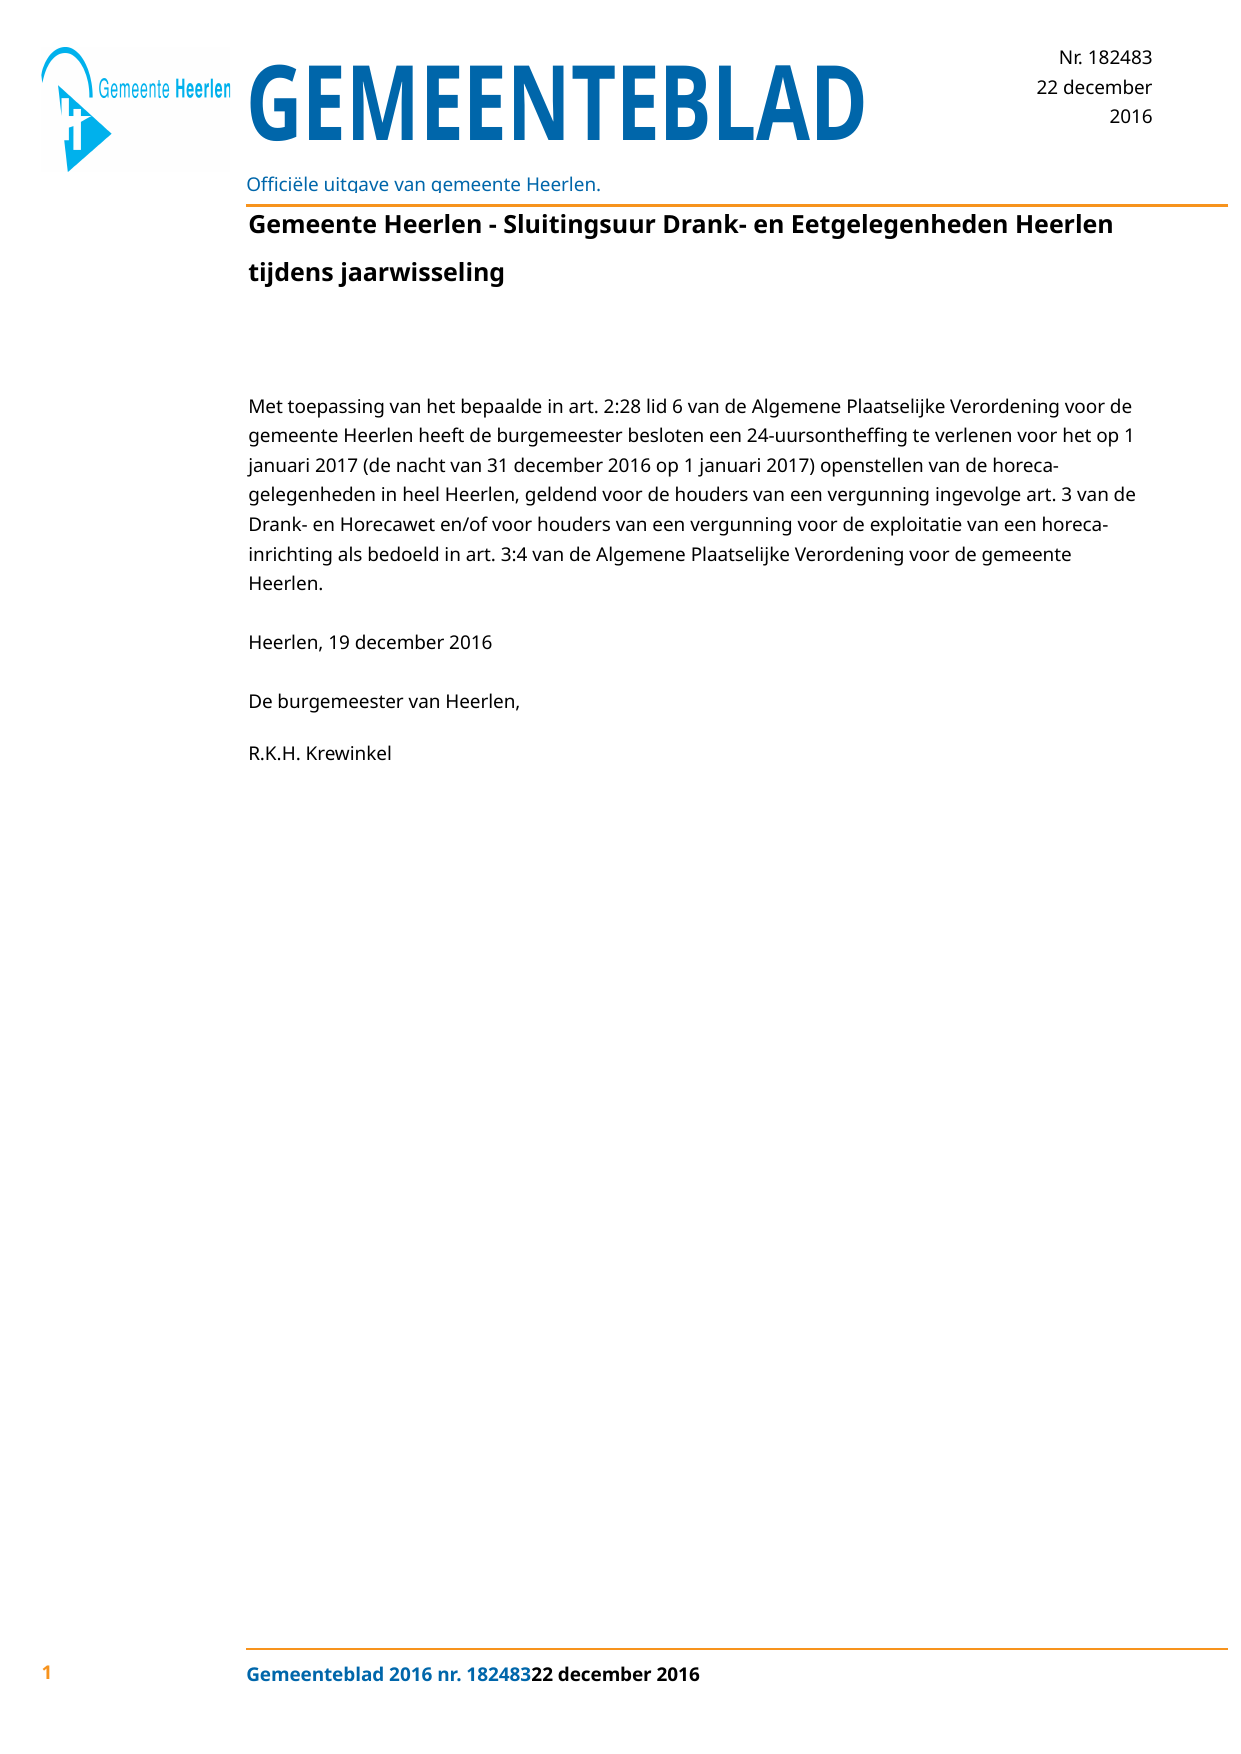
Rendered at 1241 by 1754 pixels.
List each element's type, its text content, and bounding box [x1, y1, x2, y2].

text Heerlen, 19 december 2016 [248, 629, 1152, 655]
text Gemeente Heerlen - Sluitingsuur Drank- en Eetgelegenheden Heerlen tijdens jaarwisseling [248, 207, 1152, 288]
text De burgemeester van Heerlen, [248, 689, 1152, 714]
picture [41, 47, 231, 172]
picture [41, 47, 58, 70]
text R.K.H. Krewinkel [248, 740, 1152, 766]
text Met toepassing van het bepaalde in art. 2:28 lid 6 van de Algemene Plaatselijke Verordening voor de gemeente Heerlen heeft de burgemeester besloten een 24-uursontheffing te verlenen voor het op 1 januari 2017 (de nacht van 31 december 2016 op 1 januari 2017) openstellen van de horeca-gelegenheden in heel Heerlen, geldend voor de houders van een vergunning ingevolge art. 3 van de Drank- en Horecawet en/of voor houders van een vergunning voor de exploitatie van een horeca-inrichting als bedoeld in art. 3:4 van de Algemene Plaatselijke Verordening voor de gemeente Heerlen. [248, 393, 1152, 596]
